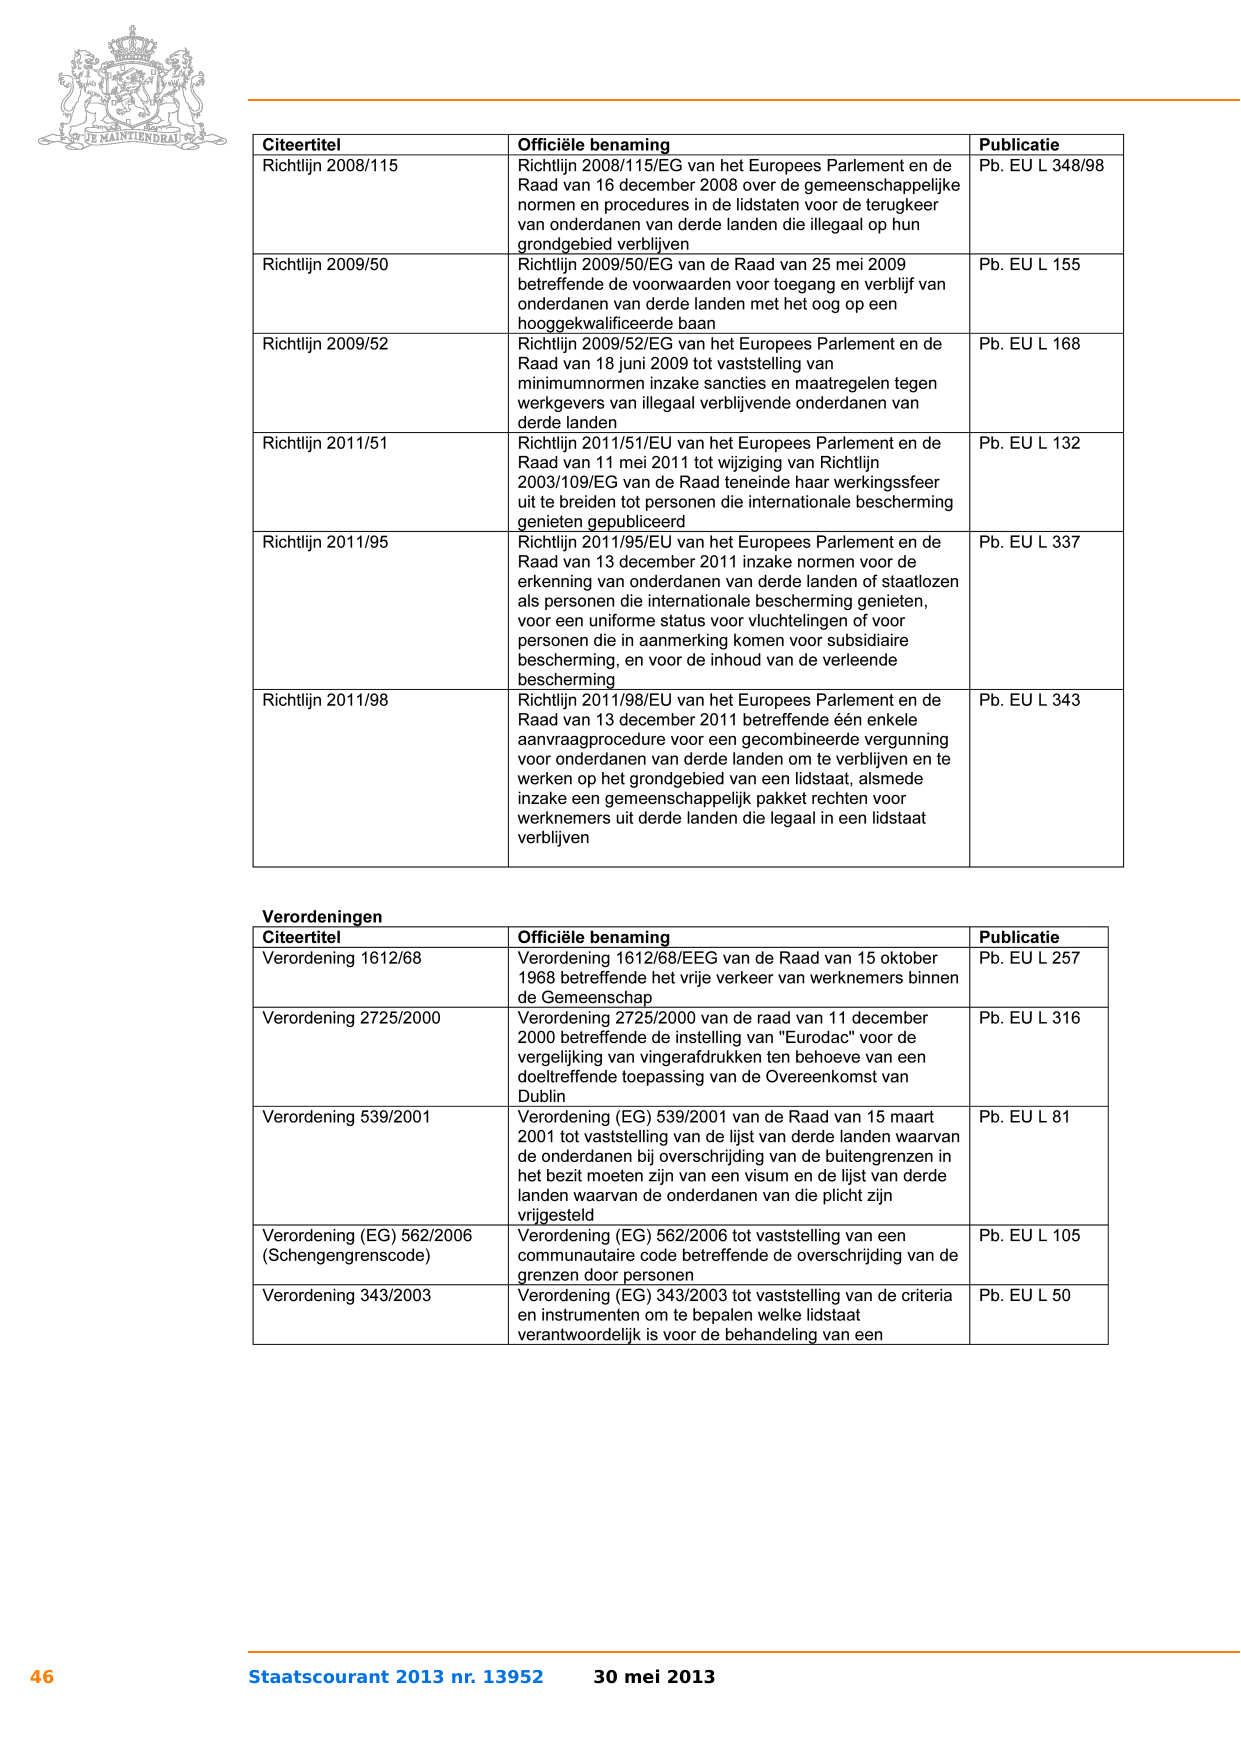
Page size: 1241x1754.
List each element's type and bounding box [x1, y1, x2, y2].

text [248, 130, 1163, 1357]
picture [38, 25, 227, 150]
picture [248, 130, 1128, 1353]
